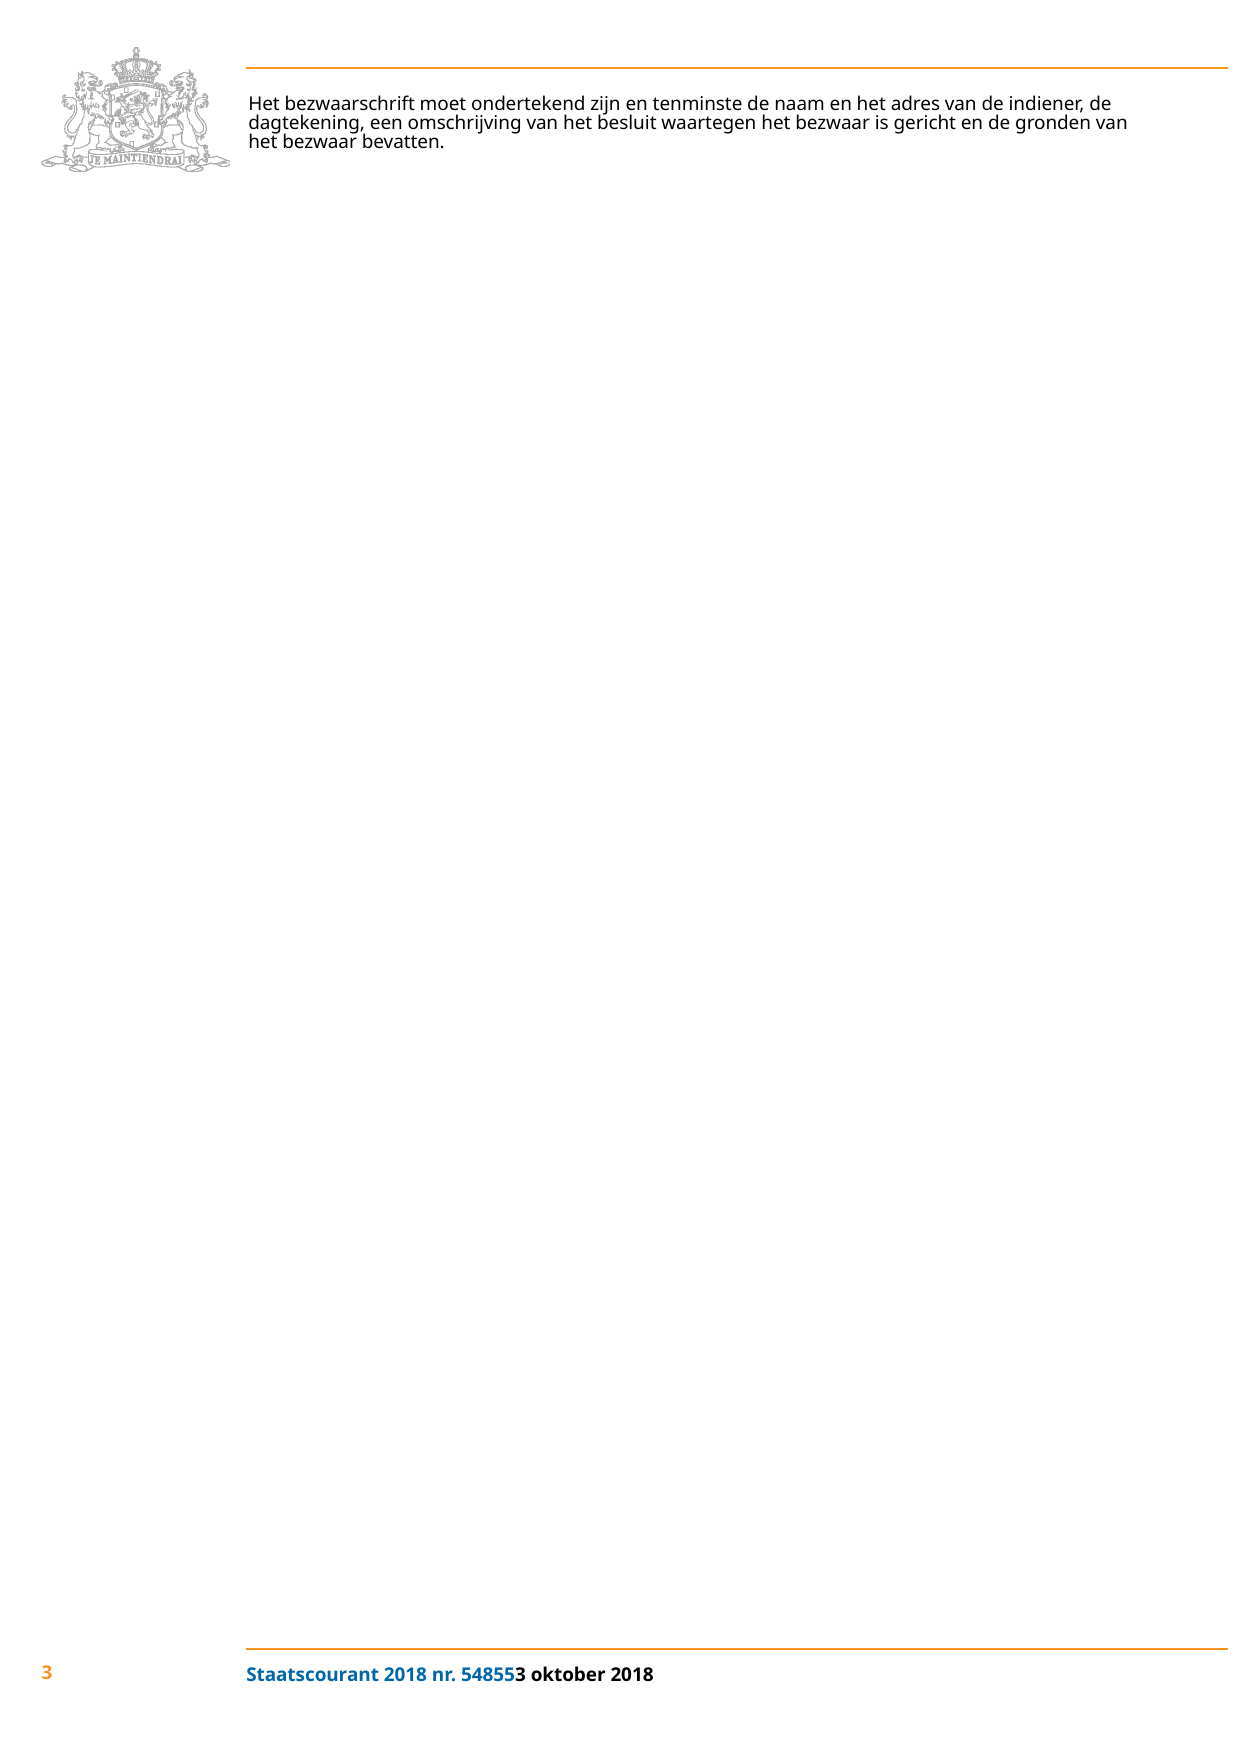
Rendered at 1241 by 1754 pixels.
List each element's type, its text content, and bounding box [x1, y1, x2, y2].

picture [41, 47, 231, 172]
text Het bezwaarschrift moet ondertekend zijn en tenminste de naam en het adres van de indiener, de dagtekening, een omschrijving van het besluit waartegen het bezwaar is gericht en de gronden van het bezwaar bevatten. [248, 95, 1152, 153]
